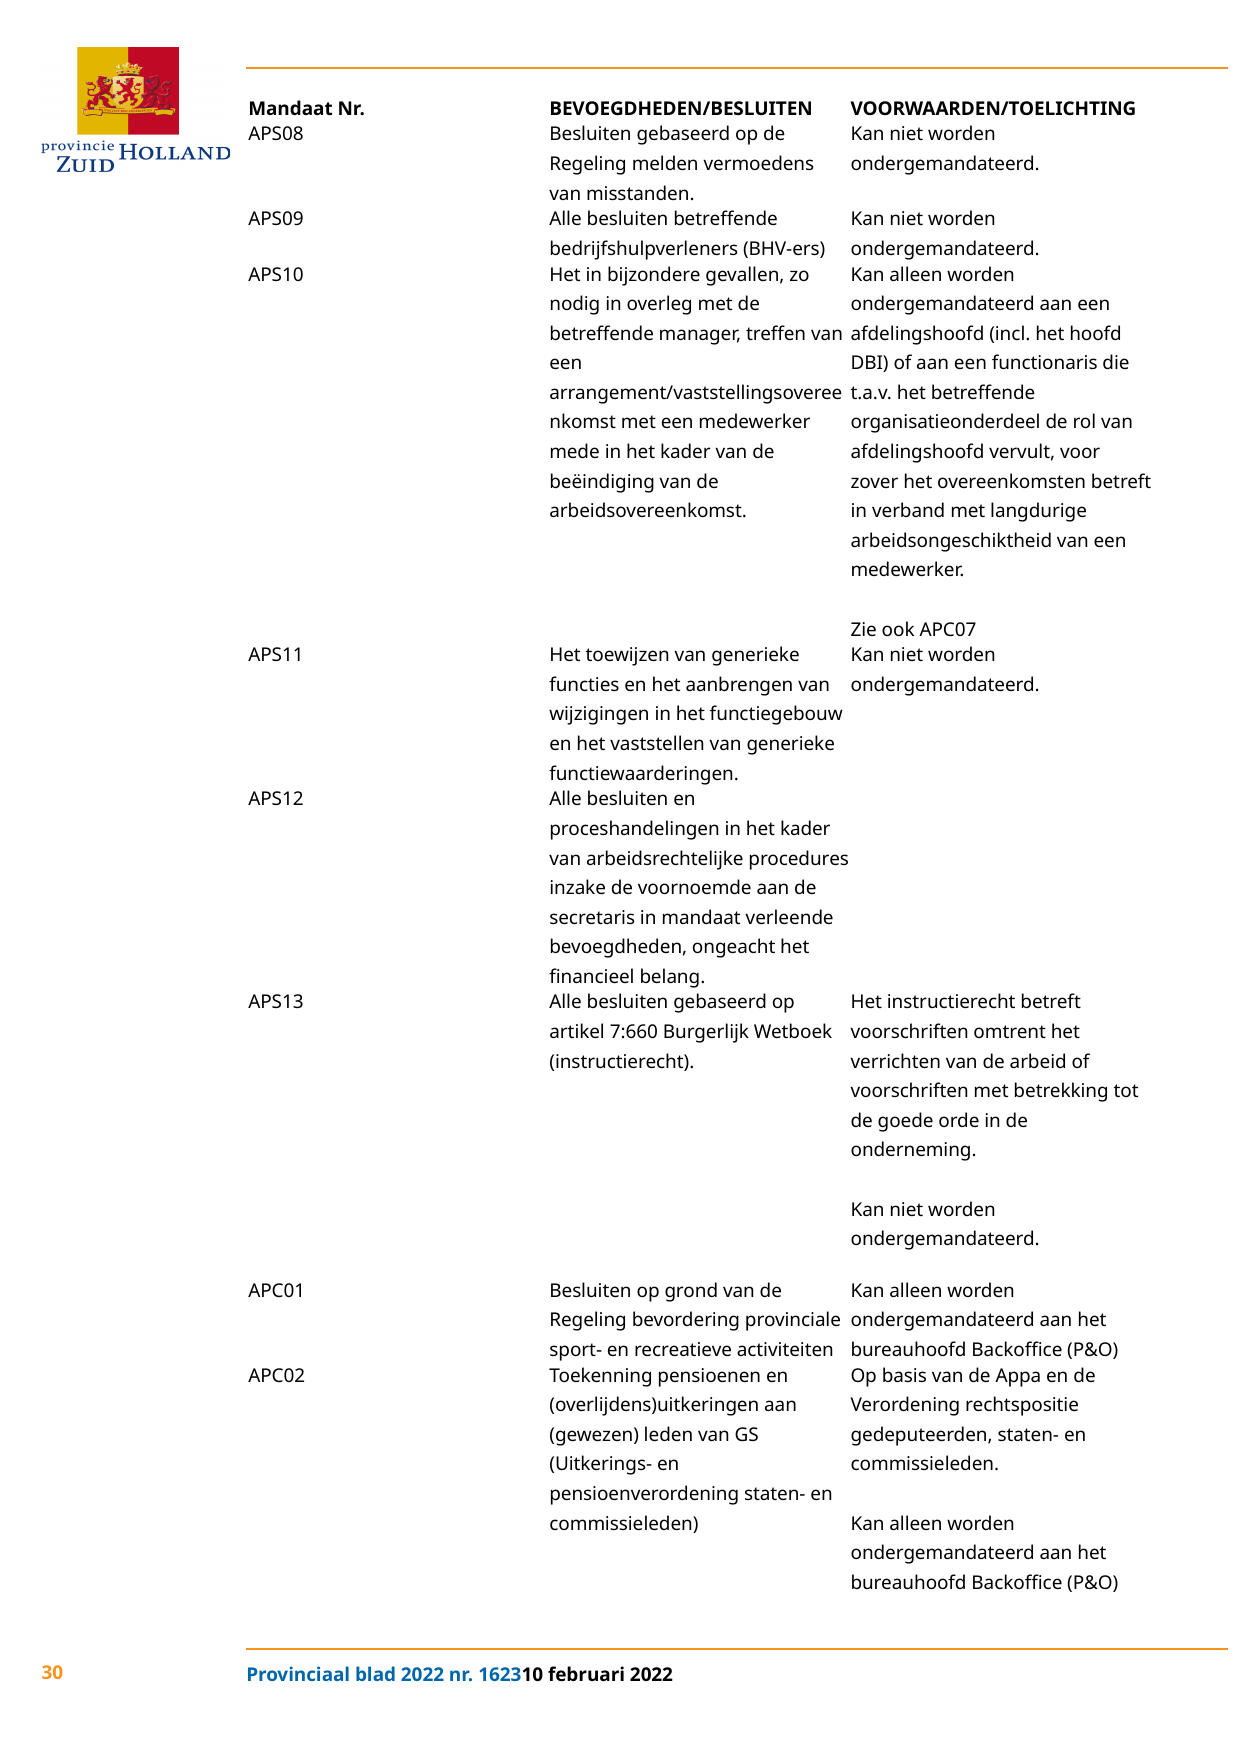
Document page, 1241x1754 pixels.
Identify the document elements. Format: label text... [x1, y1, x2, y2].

table_cell Besluiten gebaseerd op de Regeling melden vermoedens van misstanden. [549, 121, 850, 205]
table_cell Alle besluiten betreffende bedrijfshulpverleners (BHV-ers) [549, 205, 850, 261]
table_cell APS11 [248, 641, 549, 786]
table_cell [549, 1251, 850, 1277]
table_cell APC02 [248, 1362, 549, 1594]
table_cell APC01 [248, 1277, 549, 1362]
table_cell Kan alleen worden ondergemandateerd aan een afdelingshoofd (incl. het hoofd DBI) of aan een functionaris die t.a.v. het betreffende organisatieonderdeel de rol van afdelingshoofd vervult, voor zover het overeenkomsten betreft in verband met langdurige arbeidsongeschiktheid van een medewerker. Zie ook APC07 [850, 261, 1152, 641]
table_cell Kan niet worden ondergemandateerd. [850, 641, 1152, 786]
table_cell Kan niet worden ondergemandateerd. [850, 121, 1152, 205]
table_cell APS13 [248, 989, 549, 1251]
table_cell [248, 1251, 549, 1277]
table_cell Alle besluiten en proceshandelingen in het kader van arbeidsrechtelijke procedures inzake de voornoemde aan de secretaris in mandaat verleende bevoegdheden, ongeacht het financieel belang. [549, 786, 850, 989]
table_cell Toekenning pensioenen en (overlijdens)uitkeringen aan (gewezen) leden van GS (Uitkerings- en pensioenverordening staten- en commissieleden) [549, 1362, 850, 1594]
table_cell APS10 [248, 261, 549, 641]
table_cell Het instructierecht betreft voorschriften omtrent het verrichten van de arbeid of voorschriften met betrekking tot de goede orde in de onderneming. Kan niet worden ondergemandateerd. [850, 989, 1152, 1251]
table_cell Het in bijzondere gevallen, zo nodig in overleg met de betreffende manager, treffen van een arrangement/vaststellingsovereenkomst met een medewerker mede in het kader van de beëindiging van de arbeidsovereenkomst. [549, 261, 850, 641]
table_cell Het toewijzen van generieke functies en het aanbrengen van wijzigingen in het functiegebouw en het vaststellen van generieke functiewaarderingen. [549, 641, 850, 786]
table_cell APS12 [248, 786, 549, 989]
table_cell Alle besluiten gebaseerd op artikel 7:660 Burgerlijk Wetboek (instructierecht). [549, 989, 850, 1251]
table_cell Besluiten op grond van de Regeling bevordering provinciale sport- en recreatieve activiteiten [549, 1277, 850, 1362]
table_cell APS08 [248, 121, 549, 205]
table_cell [850, 786, 1152, 989]
table_header Mandaat Nr. [248, 95, 549, 121]
table_cell Kan niet worden ondergemandateerd. [850, 205, 1152, 261]
table_cell Kan alleen worden ondergemandateerd aan het bureauhoofd Backoffice (P&O) [850, 1277, 1152, 1362]
picture [41, 47, 231, 172]
table_cell Op basis van de Appa en de Verordening rechtspositie gedeputeerden, staten- en commissieleden. Kan alleen worden ondergemandateerd aan het bureauhoofd Backoffice (P&O) [850, 1362, 1152, 1594]
table_header BEVOEGDHEDEN/BESLUITEN [549, 95, 850, 121]
table_cell APS09 [248, 205, 549, 261]
table_cell [850, 1251, 1152, 1277]
table_header VOORWAARDEN/TOELICHTING [850, 95, 1152, 121]
